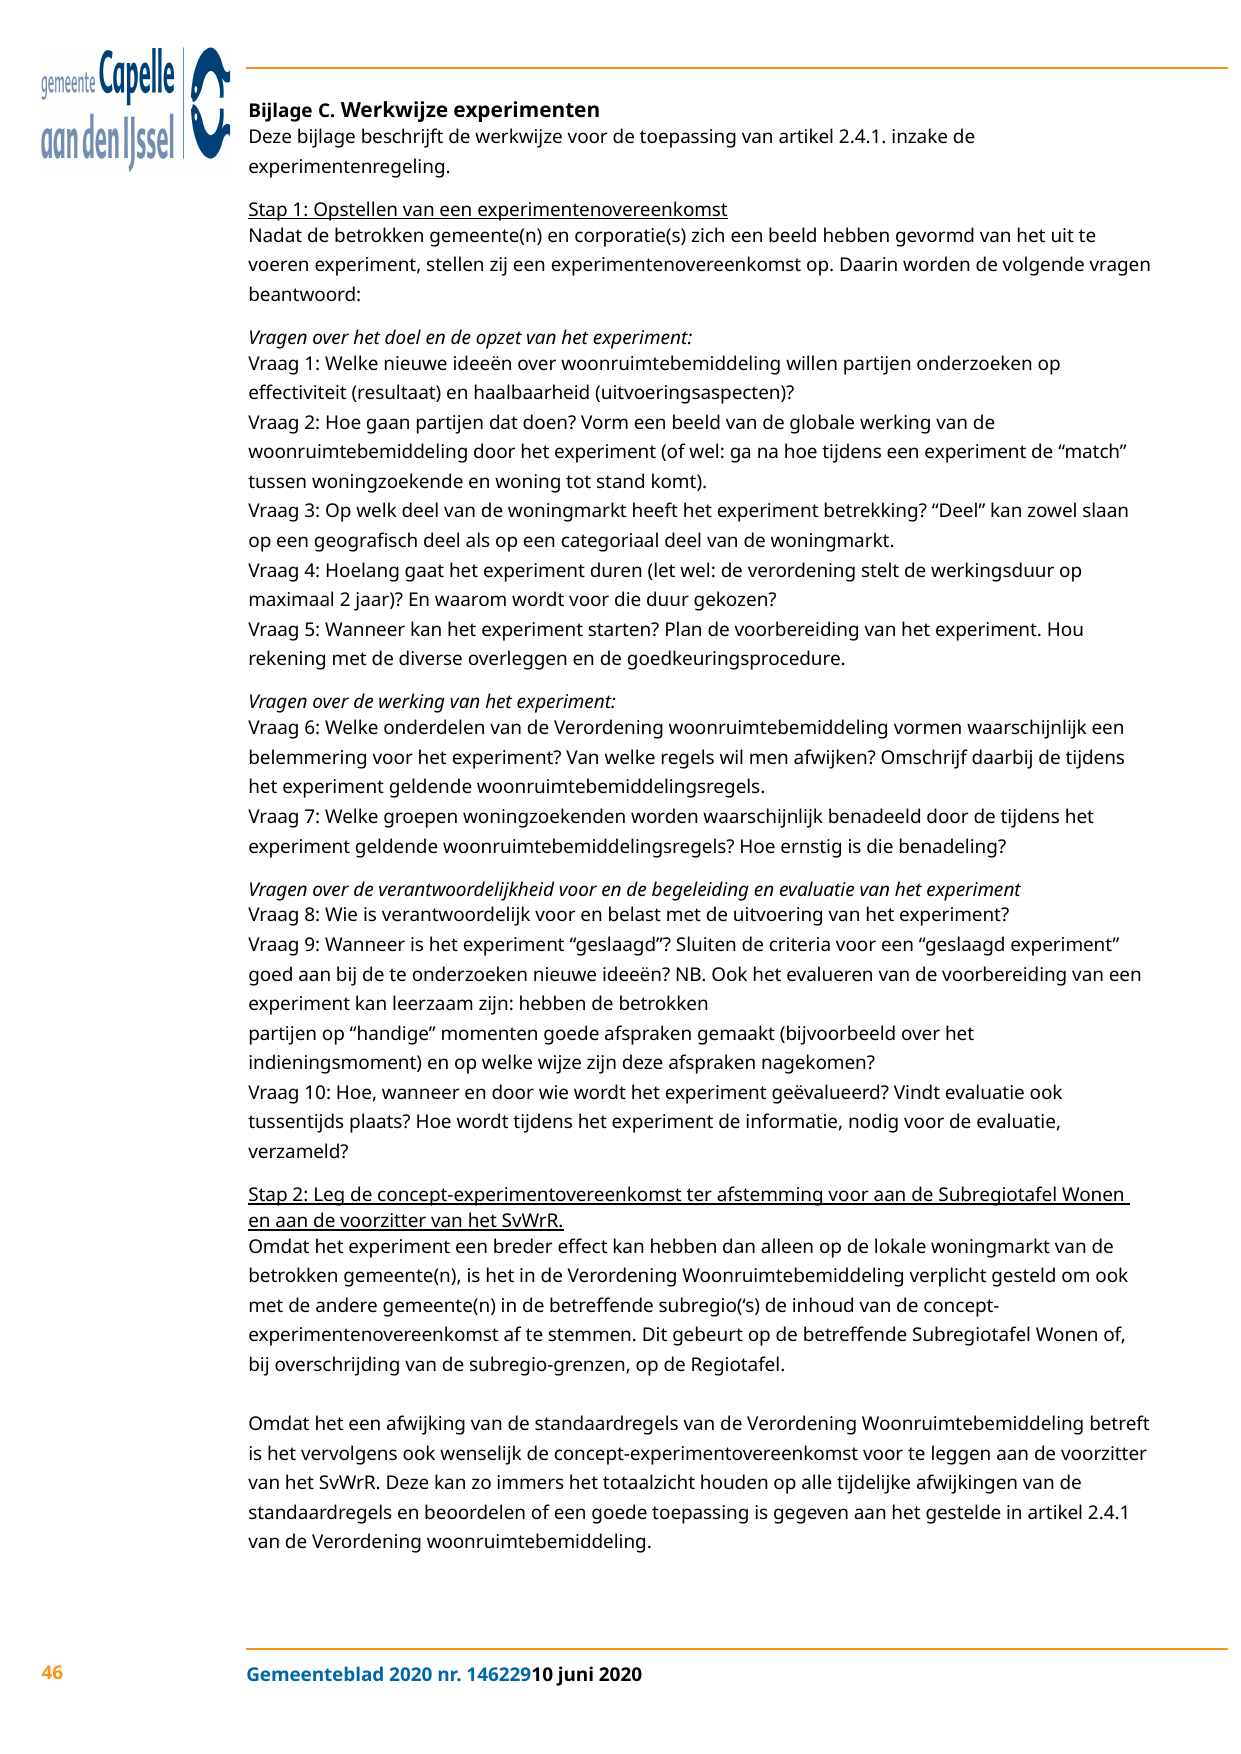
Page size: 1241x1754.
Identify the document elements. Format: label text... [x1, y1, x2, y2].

text Vraag 7: Welke groepen woningzoekenden worden waarschijnlijk benadeeld door de tijdens het experiment geldende woonruimtebemiddelingsregels? Hoe ernstig is die benadeling? [248, 803, 1152, 858]
text Vraag 1: Welke nieuwe ideeën over woonruimtebemiddeling willen partijen onderzoeken op effectiviteit (resultaat) en haalbaarheid (uitvoeringsaspecten)? [248, 350, 1152, 405]
text Vraag 2: Hoe gaan partijen dat doen? Vorm een beeld van de globale werking van de woonruimtebemiddeling door het experiment (of wel: ga na hoe tijdens een experiment de “match” tussen woningzoekende en woning tot stand komt). [248, 409, 1152, 494]
text Vragen over het doel en de opzet van het experiment: [248, 324, 1152, 350]
text Deze bijlage beschrijft de werkwijze voor de toepassing van artikel 2.4.1. inzake de experimentenregeling. [248, 123, 1152, 179]
text Vraag 6: Welke onderdelen van de Verordening woonruimtebemiddeling vormen waarschijnlijk een belemmering voor het experiment? Van welke regels wil men afwijken? Omschrijf daarbij de tijdens het experiment geldende woonruimtebemiddelingsregels. [248, 714, 1152, 799]
text Vraag 5: Wanneer kan het experiment starten? Plan de voorbereiding van het experiment. Hou rekening met de diverse overleggen en de goedkeuringsprocedure. [248, 616, 1152, 671]
text partijen op “handige” momenten goede afspraken gemaakt (bijvoorbeeld over het indieningsmoment) en op welke wijze zijn deze afspraken nagekomen? [248, 1020, 1152, 1075]
text Vragen over de werking van het experiment: [248, 689, 1152, 714]
text Vraag 9: Wanneer is het experiment “geslaagd”? Sluiten de criteria voor een “geslaagd experiment” goed aan bij de te onderzoeken nieuwe ideeën? NB. Ook het evalueren van de voorbereiding van een experiment kan leerzaam zijn: hebben de betrokken [248, 931, 1152, 1016]
text Nadat de betrokken gemeente(n) en corporatie(s) zich een beeld hebben gevormd van het uit te voeren experiment, stellen zij een experimentenovereenkomst op. Daarin worden de volgende vragen beantwoord: [248, 222, 1152, 307]
text Vraag 3: Op welk deel van de woningmarkt heeft het experiment betrekking? “Deel” kan zowel slaan op een geografisch deel als op een categoriaal deel van de woningmarkt. [248, 498, 1152, 553]
text Vraag 8: Wie is verantwoordelijk voor en belast met de uitvoering van het experiment? [248, 902, 1152, 927]
text Vragen over de verantwoordelijkheid voor en de begeleiding en evaluatie van het experiment [248, 876, 1152, 902]
text Vraag 10: Hoe, wanneer en door wie wordt het experiment geëvalueerd? Vindt evaluatie ook tussentijds plaats? Hoe wordt tijdens het experiment de informatie, nodig voor de evaluatie, verzameld? [248, 1079, 1152, 1164]
picture [41, 47, 231, 172]
text Stap 2: Leg de concept-experimentovereenkomst ter afstemming voor aan de Subregiotafel Wonen en aan de voorzitter van het SvWrR. [248, 1181, 1152, 1233]
text Stap 1: Opstellen van een experimentenovereenkomst [248, 196, 1152, 222]
text Omdat het experiment een breder effect kan hebben dan alleen op de lokale woningmarkt van de betrokken gemeente(n), is het in de Verordening Woonruimtebemiddeling verplicht gesteld om ook met de andere gemeente(n) in de betreffende subregio(‘s) de inhoud van de concept-experimentenovereenkomst af te stemmen. Dit gebeurt op de betreffende Subregiotafel Wonen of, bij overschrijding van de subregio-grenzen, op de Regiotafel. [248, 1233, 1152, 1377]
text Bijlage C. Werkwijze experimenten [248, 95, 1152, 123]
text Omdat het een afwijking van de standaardregels van de Verordening Woonruimtebemiddeling betreft is het vervolgens ook wenselijk de concept-experimentovereenkomst voor te leggen aan de voorzitter van het SvWrR. Deze kan zo immers het totaalzicht houden op alle tijdelijke afwijkingen van de standaardregels en beoordelen of een goede toepassing is gegeven aan het gestelde in artikel 2.4.1 van de Verordening woonruimtebemiddeling. [248, 1410, 1152, 1554]
text Vraag 4: Hoelang gaat het experiment duren (let wel: de verordening stelt de werkingsduur op maximaal 2 jaar)? En waarom wordt voor die duur gekozen? [248, 557, 1152, 612]
